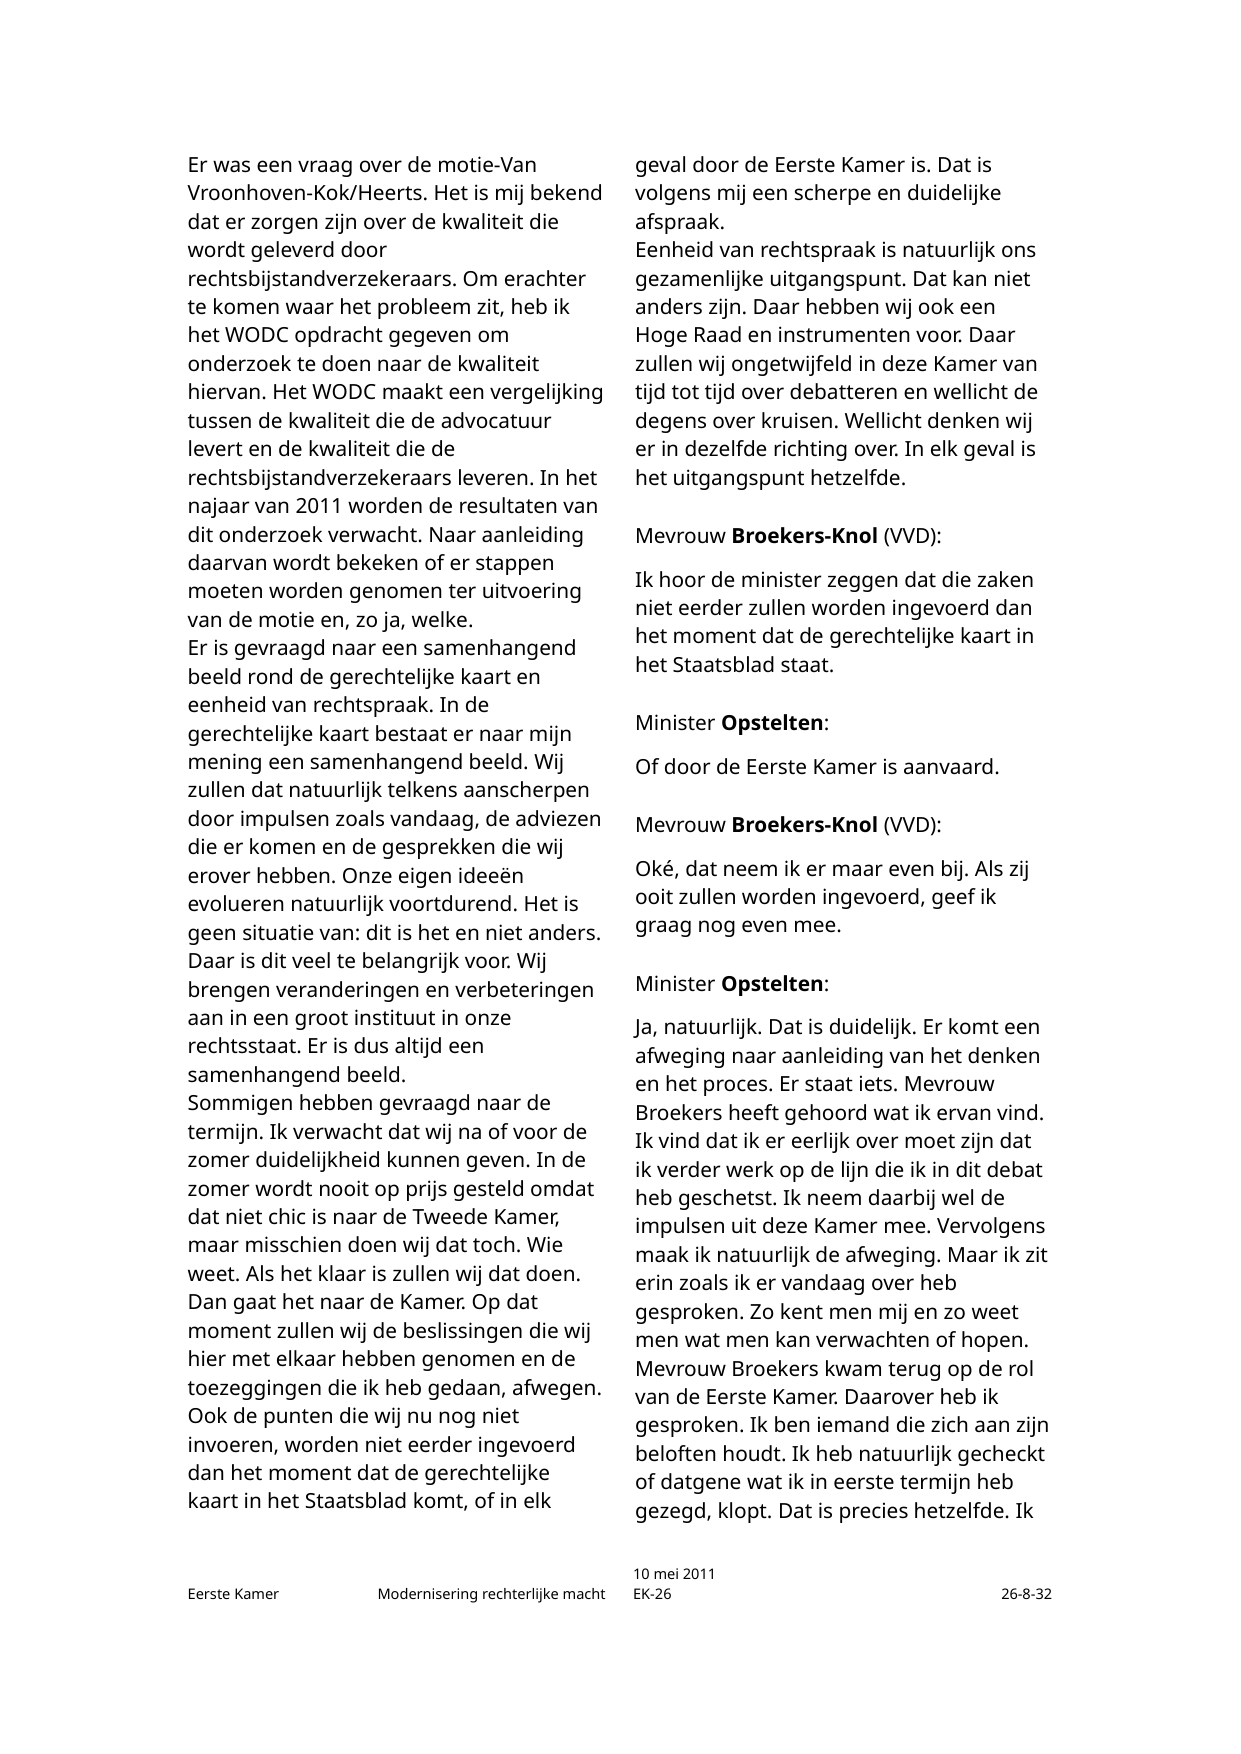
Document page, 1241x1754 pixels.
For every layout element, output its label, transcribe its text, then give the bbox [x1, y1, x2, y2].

text Er is gevraagd naar een samenhangend beeld rond de gerechtelijke kaart en eenheid van rechtspraak. In de gerechtelijke kaart bestaat er naar mijn mening een samenhangend beeld. Wij zullen dat natuurlijk telkens aanscherpen door impulsen zoals vandaag, de adviezen die er komen en de gesprekken die wij erover hebben. Onze eigen ideeën evolueren natuurlijk voortdurend. Het is geen situatie van: dit is het en niet anders. Daar is dit veel te belangrijk voor. Wij brengen veranderingen en verbeteringen aan in een groot instituut in onze rechtsstaat. Er is dus altijd een samenhangend beeld. [187, 633, 605, 1088]
text Sommigen hebben gevraagd naar de termijn. Ik verwacht dat wij na of voor de zomer duidelijkheid kunnen geven. In de zomer wordt nooit op prijs gesteld omdat dat niet chic is naar de Tweede Kamer, maar misschien doen wij dat toch. Wie weet. Als het klaar is zullen wij dat doen. Dan gaat het naar de Kamer. Op dat moment zullen wij de beslissingen die wij hier met elkaar hebben genomen en de toezeggingen die ik heb gedaan, afwegen. Ook de punten die wij nu nog niet invoeren, worden niet eerder ingevoerd dan het moment dat de gerechtelijke kaart in het Staatsblad komt, of in elk [187, 1088, 605, 1515]
text Of door de Eerste Kamer is aanvaard. [635, 752, 1053, 780]
text Minister Opstelten: [635, 969, 1053, 997]
text Er was een vraag over de motie-Van Vroonhoven-Kok/Heerts. Het is mij bekend dat er zorgen zijn over de kwaliteit die wordt geleverd door rechtsbijstandverzekeraars. Om erachter te komen waar het probleem zit, heb ik het WODC opdracht gegeven om onderzoek te doen naar de kwaliteit hiervan. Het WODC maakt een vergelijking tussen de kwaliteit die de advocatuur levert en de kwaliteit die de rechtsbijstandverzekeraars leveren. In het najaar van 2011 worden de resultaten van dit onderzoek verwacht. Naar aanleiding daarvan wordt bekeken of er stappen moeten worden genomen ter uitvoering van de motie en, zo ja, welke. [187, 150, 605, 633]
text Eenheid van rechtspraak is natuurlijk ons gezamenlijke uitgangspunt. Dat kan niet anders zijn. Daar hebben wij ook een Hoge Raad en instrumenten voor. Daar zullen wij ongetwijfeld in deze Kamer van tijd tot tijd over debatteren en wellicht de degens over kruisen. Wellicht denken wij er in dezelfde richting over. In elk geval is het uitgangspunt hetzelfde. [635, 235, 1053, 491]
text Mevrouw Broekers kwam terug op de rol van de Eerste Kamer. Daarover heb ik gesproken. Ik ben iemand die zich aan zijn beloften houdt. Ik heb natuurlijk gecheckt of datgene wat ik in eerste termijn heb gezegd, klopt. Dat is precies hetzelfde. Ik [635, 1354, 1053, 1524]
text Oké, dat neem ik er maar even bij. Als zij ooit zullen worden ingevoerd, geef ik graag nog even mee. [635, 854, 1053, 939]
text Minister Opstelten: [635, 708, 1053, 737]
text Mevrouw Broekers-Knol (VVD): [635, 521, 1053, 550]
text geval door de Eerste Kamer is. Dat is volgens mij een scherpe en duidelijke afspraak. [635, 150, 1053, 235]
text Ik hoor de minister zeggen dat die zaken niet eerder zullen worden ingevoerd dan het moment dat de gerechtelijke kaart in het Staatsblad staat. [635, 565, 1053, 678]
text Ja, natuurlijk. Dat is duidelijk. Er komt een afweging naar aanleiding van het denken en het proces. Er staat iets. Mevrouw Broekers heeft gehoord wat ik ervan vind. Ik vind dat ik er eerlijk over moet zijn dat ik verder werk op de lijn die ik in dit debat heb geschetst. Ik neem daarbij wel de impulsen uit deze Kamer mee. Vervolgens maak ik natuurlijk de afweging. Maar ik zit erin zoals ik er vandaag over heb gesproken. Zo kent men mij en zo weet men wat men kan verwachten of hopen. [635, 1012, 1053, 1354]
text Mevrouw Broekers-Knol (VVD): [635, 810, 1053, 839]
